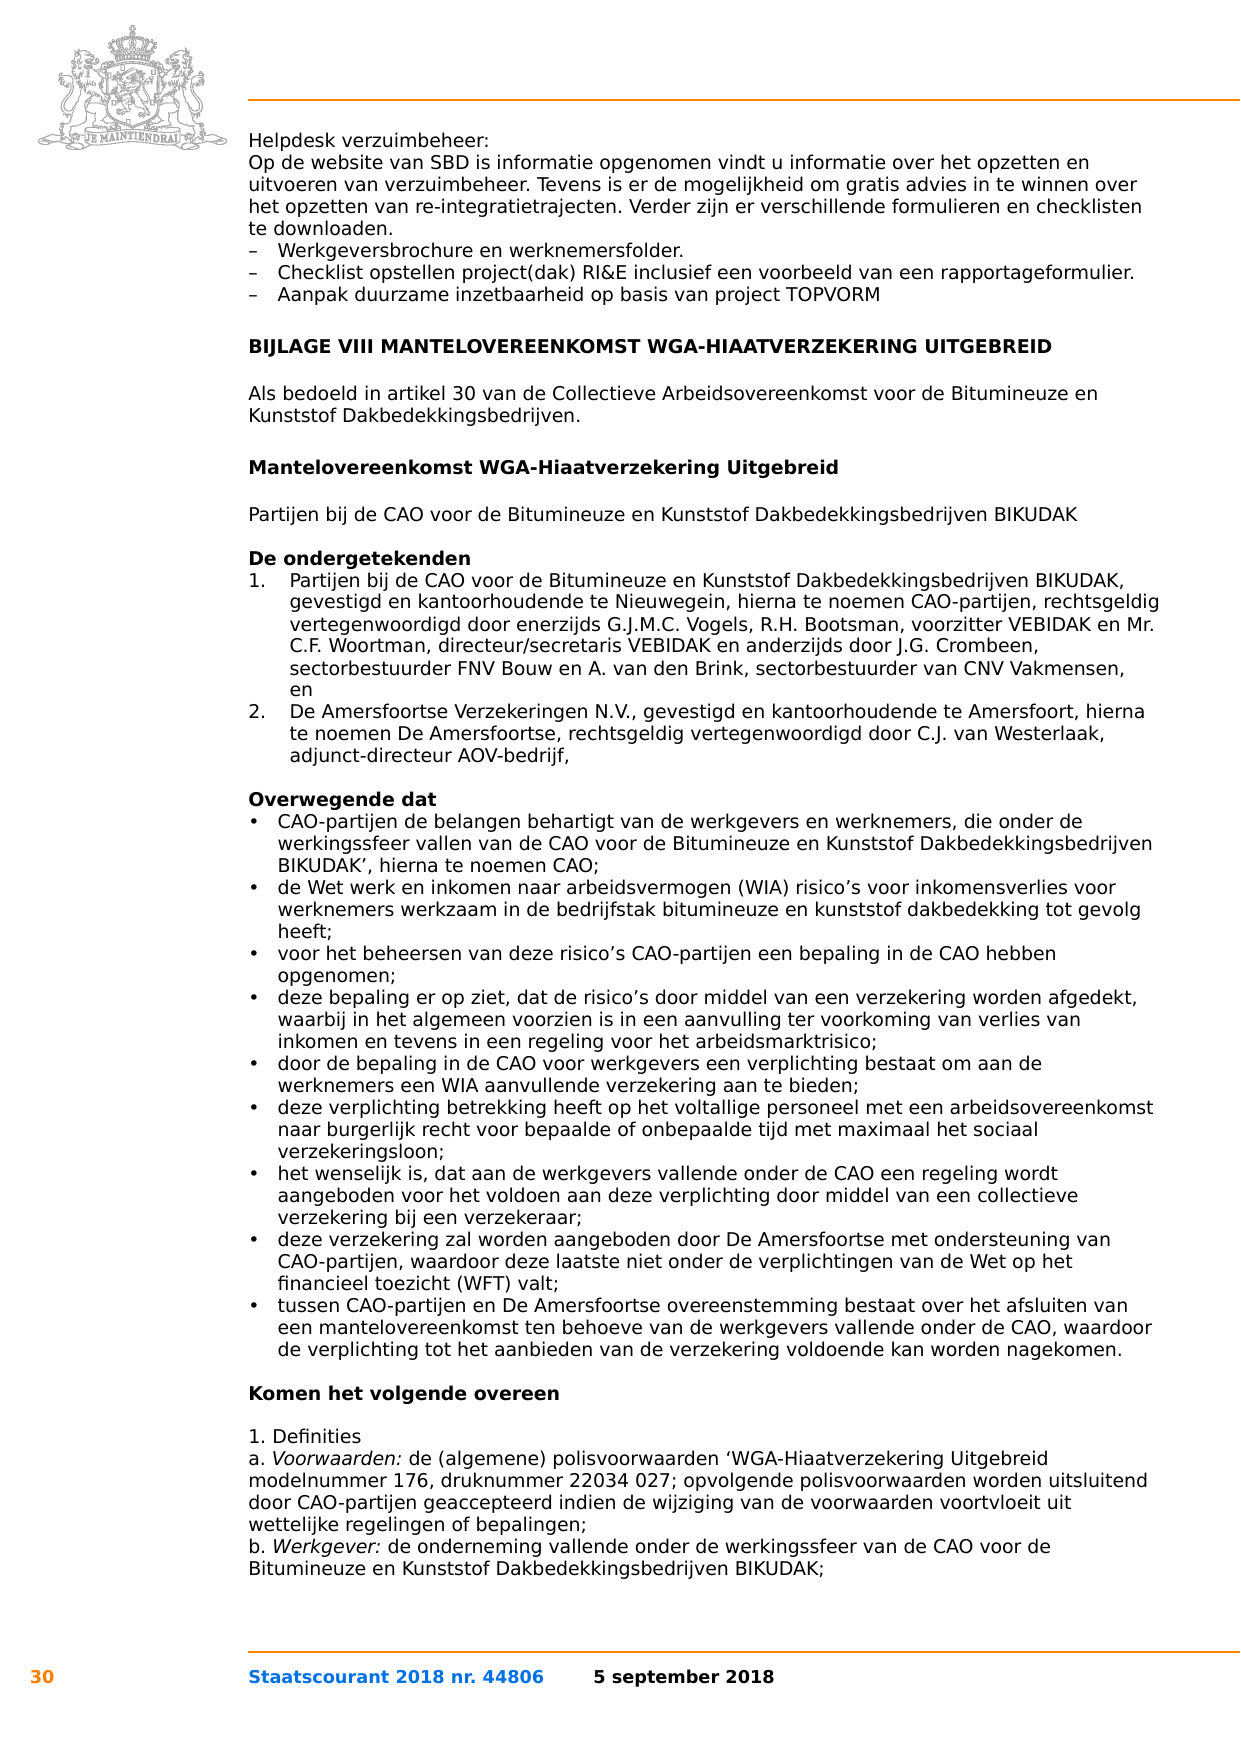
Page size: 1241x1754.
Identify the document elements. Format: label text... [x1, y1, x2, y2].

subtitle De ondergetekenden [248, 547, 1163, 569]
text • de Wet werk en inkomen naar arbeidsvermogen (WIA) risico’s voor inkomensverlies voor werknemers werkzaam in de bedrijfstak bitumineuze en kunststof dakbedekking tot gevolg heeft; [248, 877, 1163, 943]
text Op de website van SBD is informatie opgenomen vindt u informatie over het opzetten en uitvoeren van verzuimbeheer. Tevens is er de mogelijkheid om gratis advies in te winnen over het opzetten van re-integratietrajecten. Verder zijn er verschillende formulieren en checklisten te downloaden. [248, 152, 1163, 240]
text a. Voorwaarden: de (algemene) polisvoorwaarden ‘WGA-Hiaatverzekering Uitgebreid [248, 1448, 1163, 1470]
picture [38, 25, 227, 150]
text b. Werkgever: de onderneming vallende onder de werkingssfeer van de CAO voor de Bitumineuze en Kunststof Dakbedekkingsbedrijven BIKUDAK; [248, 1536, 1163, 1580]
text • door de bepaling in de CAO voor werkgevers een verplichting bestaat om aan de werknemers een WIA aanvullende verzekering aan te bieden; [248, 1053, 1163, 1097]
text – Werkgeversbrochure en werknemersfolder. [248, 240, 1163, 262]
text en [289, 679, 1163, 701]
text • deze verzekering zal worden aangeboden door De Amersfoortse met ondersteuning van CAO-partijen, waardoor deze laatste niet onder de verplichtingen van de Wet op het financieel toezicht (WFT) valt; [248, 1229, 1163, 1295]
text • deze bepaling er op ziet, dat de risico’s door middel van een verzekering worden afgedekt, waarbij in het algemeen voorzien is in een aanvulling ter voorkoming van verlies van inkomen en tevens in een regeling voor het arbeidsmarktrisico; [248, 987, 1163, 1053]
text modelnummer 176, druknummer 22034 027; opvolgende polisvoorwaarden worden uitsluitend door CAO-partijen geaccepteerd indien de wijziging van de voorwaarden voortvloeit uit wettelijke regelingen of bepalingen; [248, 1470, 1163, 1536]
text • voor het beheersen van deze risico’s CAO-partijen een bepaling in de CAO hebben opgenomen; [248, 943, 1163, 987]
text – Aanpak duurzame inzetbaarheid op basis van project TOPVORM [248, 284, 1163, 306]
text • het wenselijk is, dat aan de werkgevers vallende onder de CAO een regeling wordt aangeboden voor het voldoen aan deze verplichting door middel van een collectieve verzekering bij een verzekeraar; [248, 1163, 1163, 1229]
subtitle 1. Definities [248, 1426, 1163, 1448]
text Als bedoeld in artikel 30 van de Collectieve Arbeidsovereenkomst voor de Bitumineuze en Kunststof Dakbedekkingsbedrijven. [248, 383, 1163, 427]
text 1. Partijen bij de CAO voor de Bitumineuze en Kunststof Dakbedekkingsbedrijven BIKUDAK, gevestigd en kantoorhoudende te Nieuwegein, hierna te noemen CAO-partijen, rechtsgeldig vertegenwoordigd door enerzijds G.J.M.C. Vogels, R.H. Bootsman, voorzitter VEBIDAK en Mr. C.F. Woortman, directeur/secretaris VEBIDAK en anderzijds door J.G. Crombeen, sectorbestuurder FNV Bouw en A. van den Brink, sectorbestuurder van CNV Vakmensen, [248, 569, 1163, 679]
subtitle Komen het volgende overeen [248, 1382, 1163, 1404]
subtitle Overwegende dat [248, 789, 1163, 811]
subtitle Mantelovereenkomst WGA-Hiaatverzekering Uitgebreid [248, 457, 1163, 479]
text – Checklist opstellen project(dak) RI&E inclusief een voorbeeld van een rapportageformulier. [248, 262, 1163, 284]
text 2. De Amersfoortse Verzekeringen N.V., gevestigd en kantoorhoudende te Amersfoort, hierna te noemen De Amersfoortse, rechtsgeldig vertegenwoordigd door C.J. van Westerlaak, adjunct-directeur AOV-bedrijf, [248, 701, 1163, 767]
text • CAO-partijen de belangen behartigt van de werkgevers en werknemers, die onder de werkingssfeer vallen van de CAO voor de Bitumineuze en Kunststof Dakbedekkingsbedrijven BIKUDAK’, hierna te noemen CAO; [248, 811, 1163, 877]
text • deze verplichting betrekking heeft op het voltallige personeel met een arbeidsovereenkomst naar burgerlijk recht voor bepaalde of onbepaalde tijd met maximaal het sociaal verzekeringsloon; [248, 1097, 1163, 1163]
text • tussen CAO-partijen en De Amersfoortse overeenstemming bestaat over het afsluiten van een mantelovereenkomst ten behoeve van de werkgevers vallende onder de CAO, waardoor de verplichting tot het aanbieden van de verzekering voldoende kan worden nagekomen. [248, 1295, 1163, 1361]
text Helpdesk verzuimbeheer: [248, 130, 1163, 152]
subtitle BIJLAGE VIII MANTELOVEREENKOMST WGA-HIAATVERZEKERING UITGEBREID [248, 336, 1163, 358]
text Partijen bij de CAO voor de Bitumineuze en Kunststof Dakbedekkingsbedrijven BIKUDAK [248, 504, 1163, 526]
